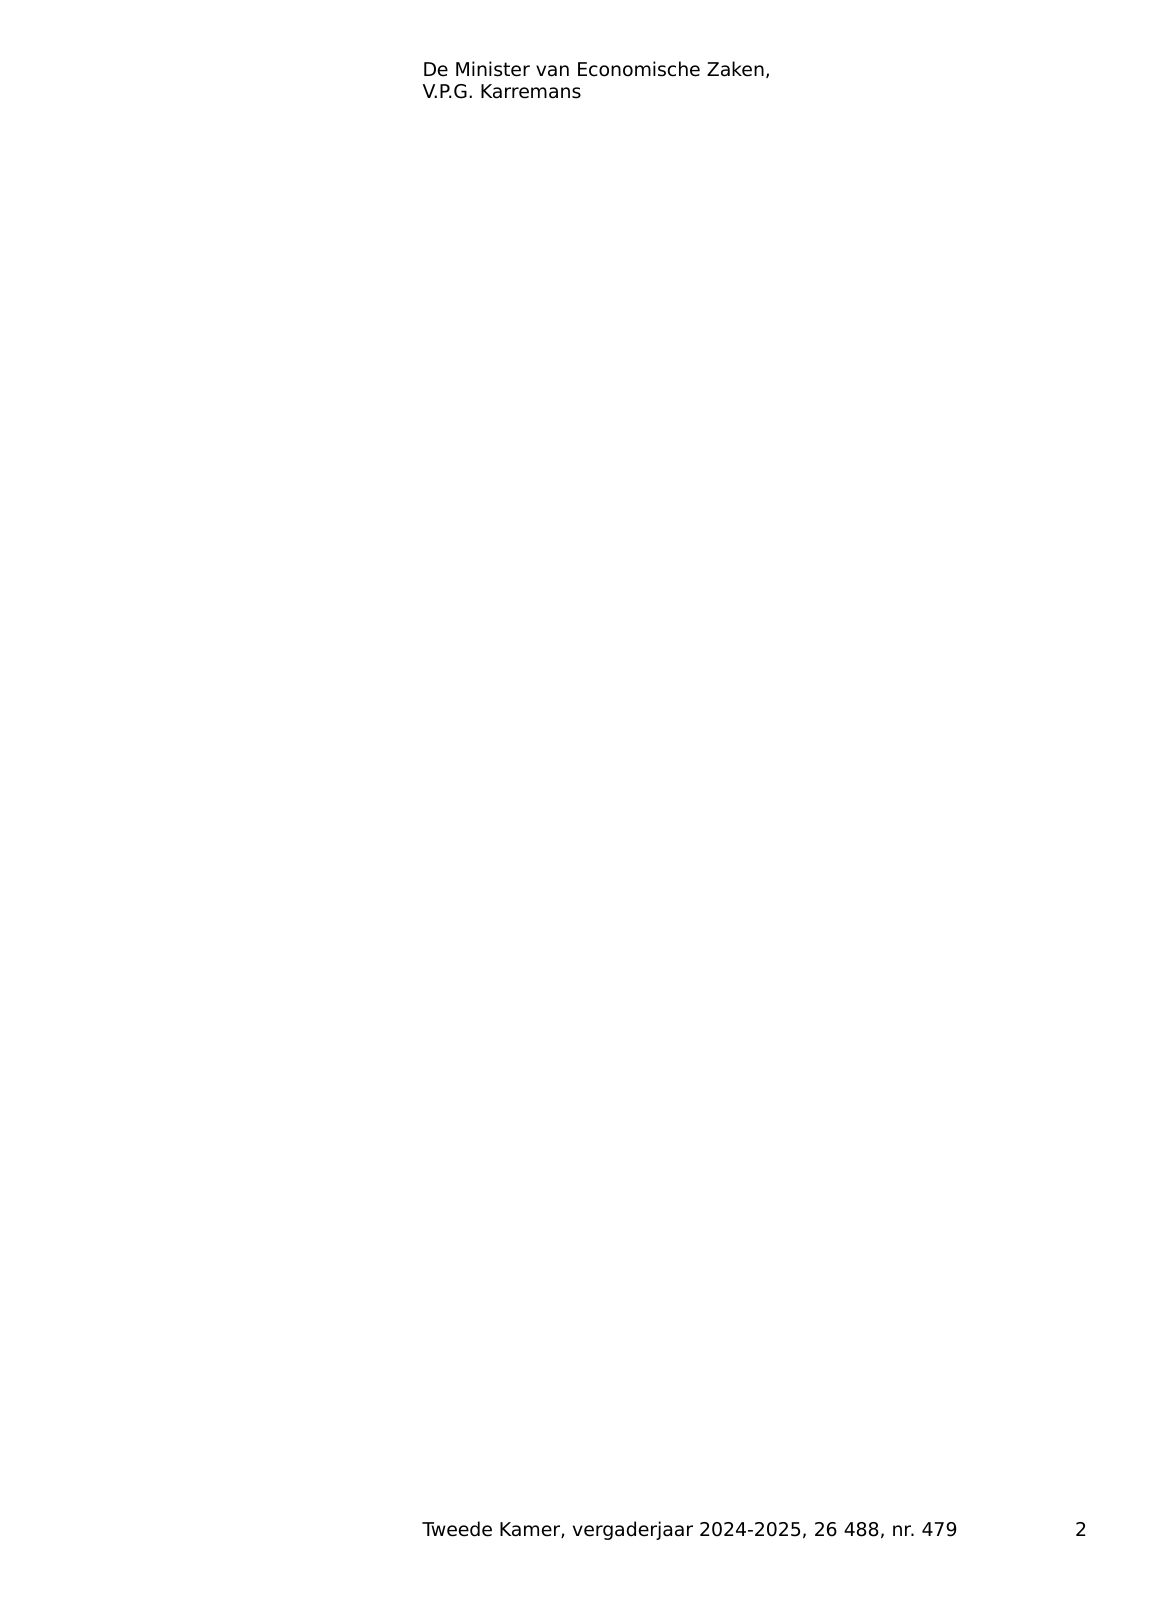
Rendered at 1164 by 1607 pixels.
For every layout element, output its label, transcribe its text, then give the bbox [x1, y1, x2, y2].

text De Minister van Economische Zaken, V.P.G. Karremans [422, 59, 1087, 103]
